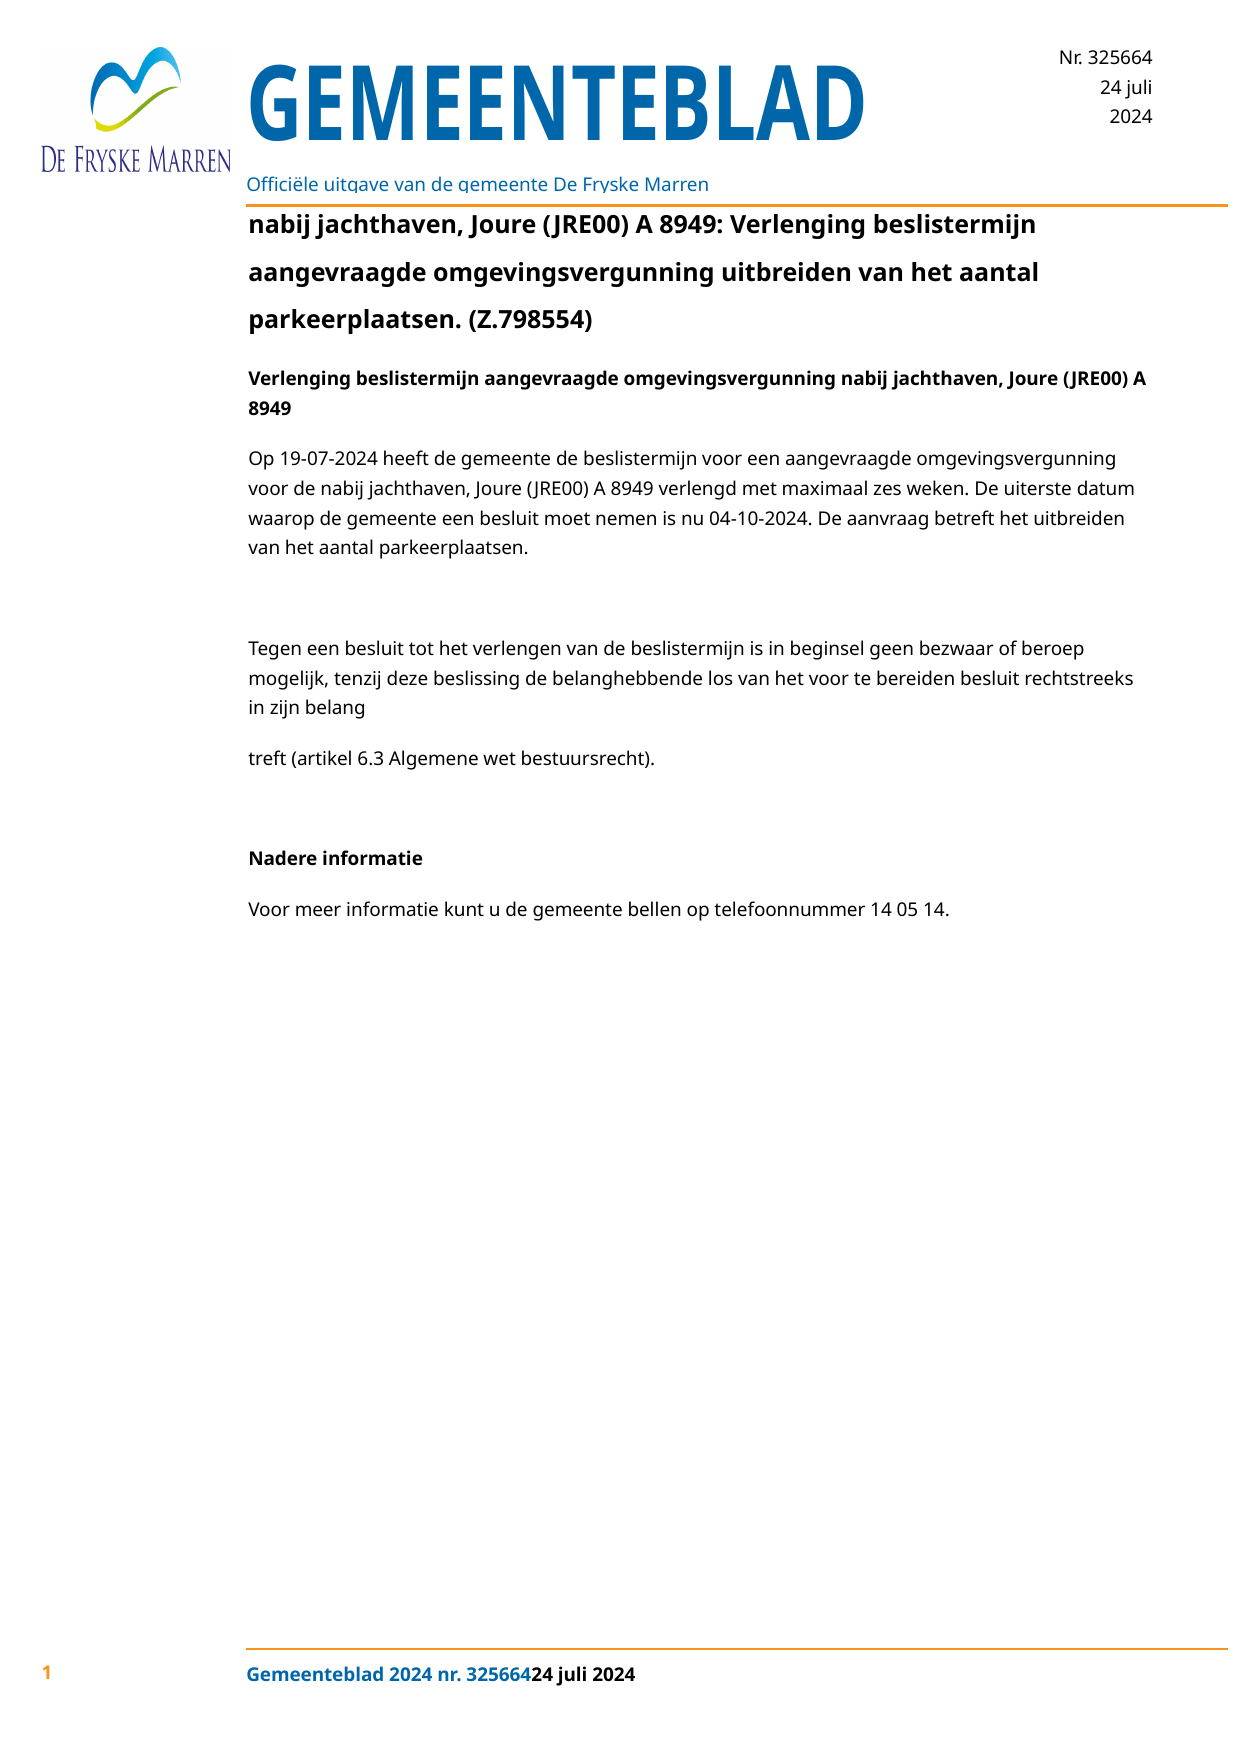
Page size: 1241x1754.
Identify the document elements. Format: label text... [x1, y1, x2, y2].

text Voor meer informatie kunt u de gemeente bellen op telefoonnummer 14 05 14. [248, 896, 1152, 922]
text treft (artikel 6.3 Algemene wet bestuursrecht). [248, 745, 1152, 770]
text Verlenging beslistermijn aangevraagde omgevingsvergunning nabij jachthaven, Joure (JRE00) A 8949 [248, 366, 1152, 421]
text Tegen een besluit tot het verlengen van de beslistermijn is in beginsel geen bezwaar of beroep mogelijk, tenzij deze beslissing de belanghebbende los van het voor te bereiden besluit rechtstreeks in zijn belang [248, 635, 1152, 720]
text Nadere informatie [248, 846, 1152, 871]
text nabij jachthaven, Joure (JRE00) A 8949: Verlenging beslistermijn aangevraagde omgevingsvergunning uitbreiden van het aantal parkeerplaatsen. (Z.798554) [248, 207, 1152, 336]
picture [41, 47, 231, 172]
text Op 19-07-2024 heeft de gemeente de beslistermijn voor een aangevraagde omgevingsvergunning voor de nabij jachthaven, Joure (JRE00) A 8949 verlengd met maximaal zes weken. De uiterste datum waarop de gemeente een besluit moet nemen is nu 04-10-2024. De aanvraag betreft het uitbreiden van het aantal parkeerplaatsen. [248, 446, 1152, 560]
